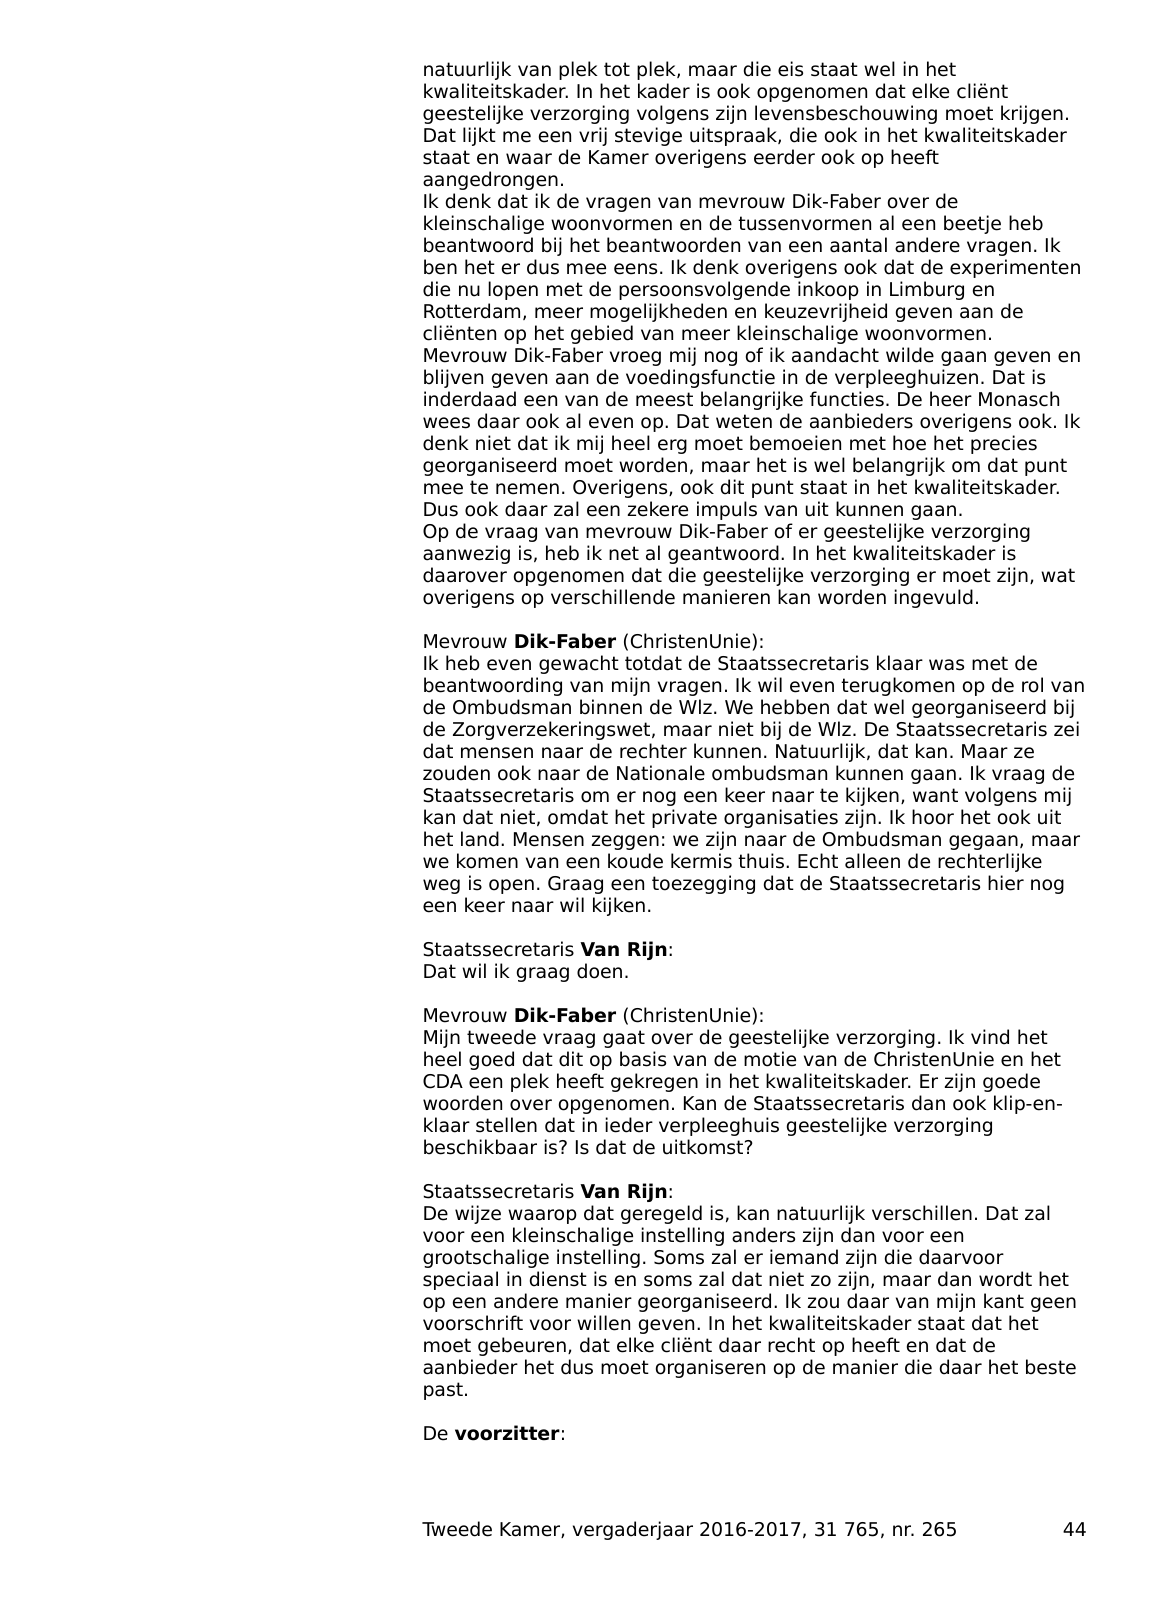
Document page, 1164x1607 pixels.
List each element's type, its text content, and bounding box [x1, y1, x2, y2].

text De voorzitter: [422, 1423, 1087, 1445]
text Mevrouw Dik-Faber vroeg mij nog of ik aandacht wilde gaan geven en blijven geven aan de voedingsfunctie in de verpleeghuizen. Dat is inderdaad een van de meest belangrijke functies. De heer Monasch wees daar ook al even op. Dat weten de aanbieders overigens ook. Ik denk niet dat ik mij heel erg moet bemoeien met hoe het precies georganiseerd moet worden, maar het is wel belangrijk om dat punt mee te nemen. Overigens, ook dit punt staat in het kwaliteitskader. Dus ook daar zal een zekere impuls van uit kunnen gaan. [422, 345, 1087, 521]
text Dat wil ik graag doen. [422, 961, 1087, 983]
text Mevrouw Dik-Faber (ChristenUnie): [422, 1005, 1087, 1027]
text Ik denk dat ik de vragen van mevrouw Dik-Faber over de kleinschalige woonvormen en de tussenvormen al een beetje heb beantwoord bij het beantwoorden van een aantal andere vragen. Ik ben het er dus mee eens. Ik denk overigens ook dat de experimenten die nu lopen met de persoonsvolgende inkoop in Limburg en Rotterdam, meer mogelijkheden en keuzevrijheid geven aan de cliënten op het gebied van meer kleinschalige woonvormen. [422, 191, 1087, 345]
text Mevrouw Dik-Faber (ChristenUnie): [422, 631, 1087, 653]
text Ik heb even gewacht totdat de Staatssecretaris klaar was met de beantwoording van mijn vragen. Ik wil even terugkomen op de rol van de Ombudsman binnen de Wlz. We hebben dat wel georganiseerd bij de Zorgverzekeringswet, maar niet bij de Wlz. De Staatssecretaris zei dat mensen naar de rechter kunnen. Natuurlijk, dat kan. Maar ze zouden ook naar de Nationale ombudsman kunnen gaan. Ik vraag de Staatssecretaris om er nog een keer naar te kijken, want volgens mij kan dat niet, omdat het private organisaties zijn. Ik hoor het ook uit het land. Mensen zeggen: we zijn naar de Ombudsman gegaan, maar we komen van een koude kermis thuis. Echt alleen de rechterlijke weg is open. Graag een toezegging dat de Staatssecretaris hier nog een keer naar wil kijken. [422, 653, 1087, 916]
text Staatssecretaris Van Rijn: [422, 939, 1087, 961]
text Mijn tweede vraag gaat over de geestelijke verzorging. Ik vind het heel goed dat dit op basis van de motie van de ChristenUnie en het CDA een plek heeft gekregen in het kwaliteitskader. Er zijn goede woorden over opgenomen. Kan de Staatssecretaris dan ook klip-en-klaar stellen dat in ieder verpleeghuis geestelijke verzorging beschikbaar is? Is dat de uitkomst? [422, 1027, 1087, 1159]
text De wijze waarop dat geregeld is, kan natuurlijk verschillen. Dat zal voor een kleinschalige instelling anders zijn dan voor een grootschalige instelling. Soms zal er iemand zijn die daarvoor speciaal in dienst is en soms zal dat niet zo zijn, maar dan wordt het op een andere manier georganiseerd. Ik zou daar van mijn kant geen voorschrift voor willen geven. In het kwaliteitskader staat dat het moet gebeuren, dat elke cliënt daar recht op heeft en dat de aanbieder het dus moet organiseren op de manier die daar het beste past. [422, 1203, 1087, 1401]
text Op de vraag van mevrouw Dik-Faber of er geestelijke verzorging aanwezig is, heb ik net al geantwoord. In het kwaliteitskader is daarover opgenomen dat die geestelijke verzorging er moet zijn, wat overigens op verschillende manieren kan worden ingevuld. [422, 521, 1087, 608]
text natuurlijk van plek tot plek, maar die eis staat wel in het kwaliteitskader. In het kader is ook opgenomen dat elke cliënt geestelijke verzorging volgens zijn levensbeschouwing moet krijgen. Dat lijkt me een vrij stevige uitspraak, die ook in het kwaliteitskader staat en waar de Kamer overigens eerder ook op heeft aangedrongen. [422, 59, 1087, 191]
text Staatssecretaris Van Rijn: [422, 1181, 1087, 1203]
